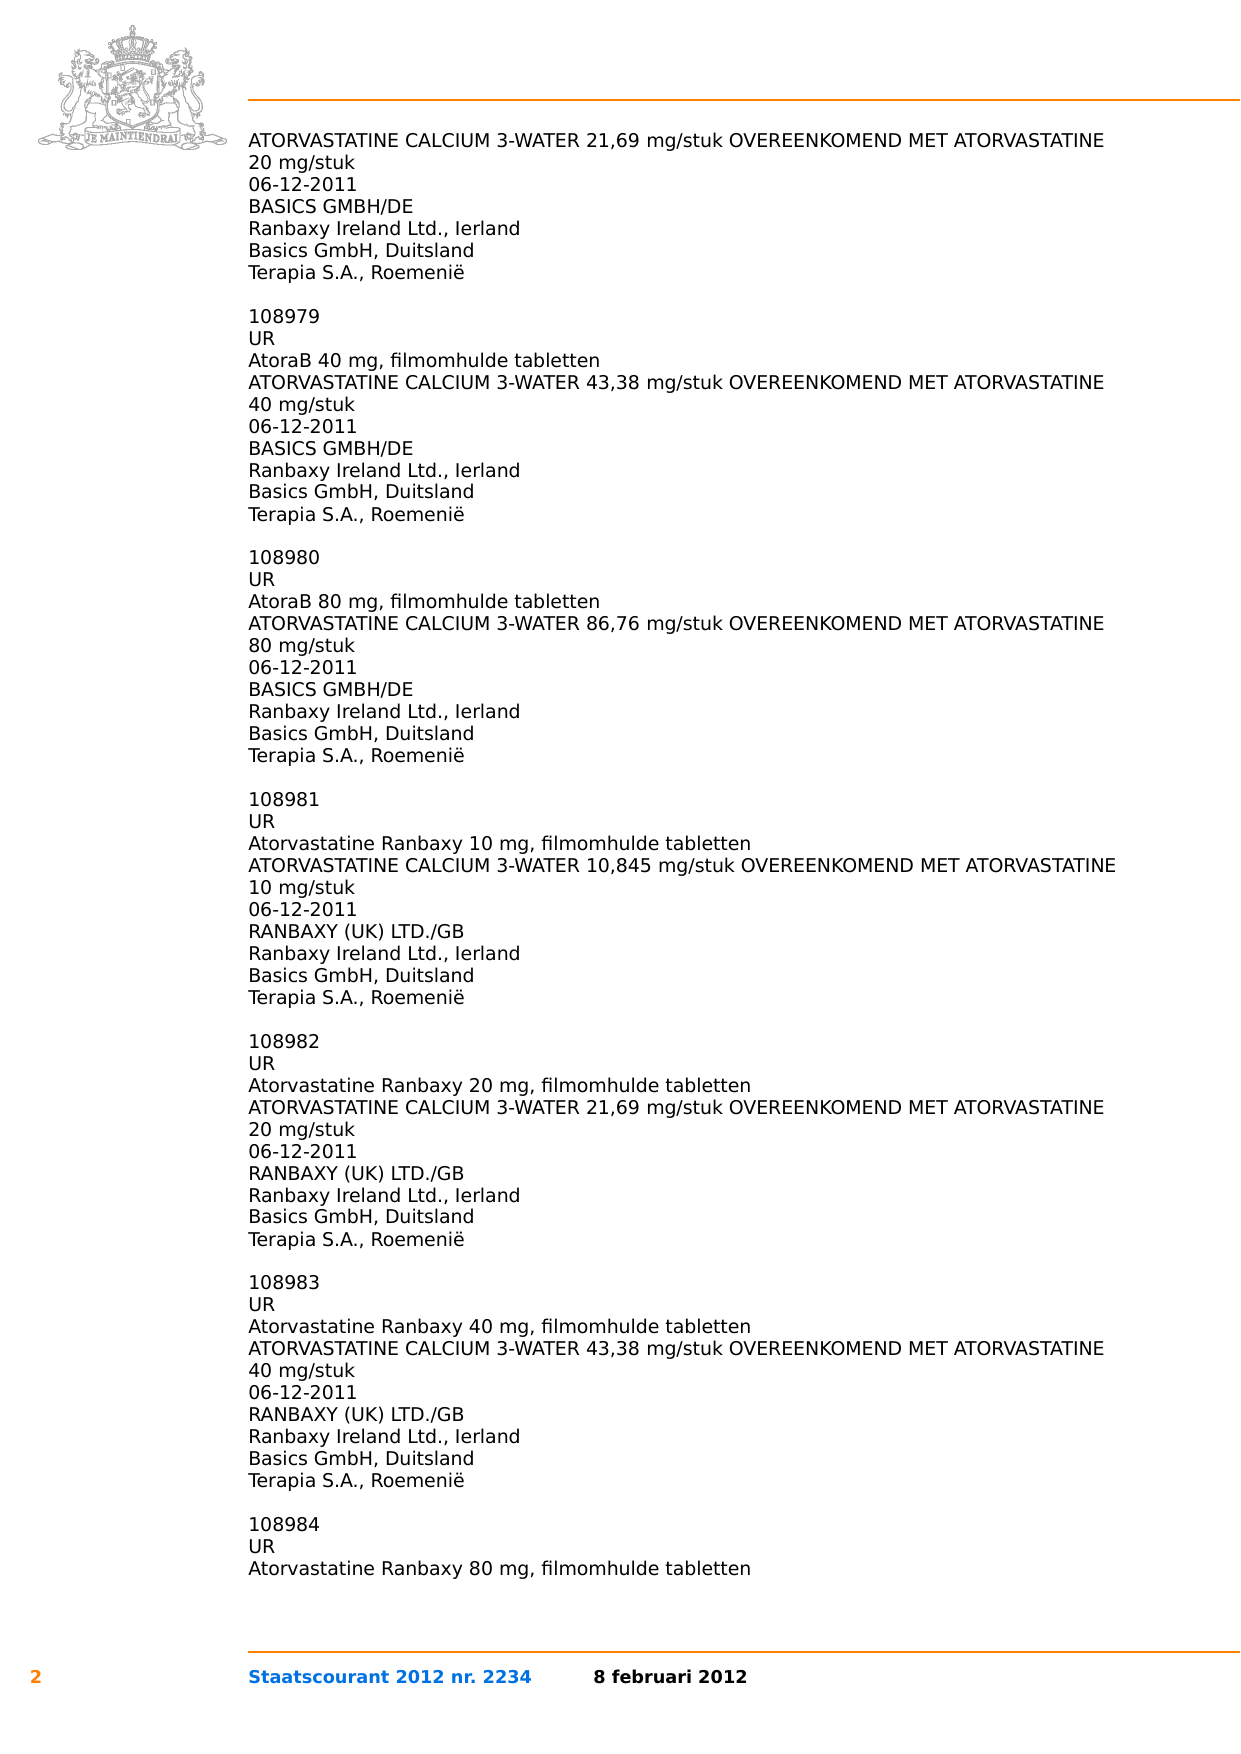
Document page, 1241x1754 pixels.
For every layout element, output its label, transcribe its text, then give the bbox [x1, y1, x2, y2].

text 108981 [248, 789, 1163, 811]
text UR [248, 1536, 1163, 1558]
text Basics GmbH, Duitsland [248, 965, 1163, 987]
text 108983 [248, 1272, 1163, 1294]
text ATORVASTATINE CALCIUM 3-WATER 21,69 mg/stuk OVEREENKOMEND MET ATORVASTATINE 20 mg/stuk [248, 130, 1163, 174]
text UR [248, 569, 1163, 591]
text 108984 [248, 1514, 1163, 1536]
text UR [248, 1294, 1163, 1316]
text Atorvastatine Ranbaxy 80 mg, filmomhulde tabletten [248, 1558, 1163, 1580]
text Ranbaxy Ireland Ltd., Ierland [248, 218, 1163, 240]
text ATORVASTATINE CALCIUM 3-WATER 43,38 mg/stuk OVEREENKOMEND MET ATORVASTATINE 40 mg/stuk [248, 1338, 1163, 1382]
text 108982 [248, 1031, 1163, 1053]
text Basics GmbH, Duitsland [248, 1206, 1163, 1228]
text Ranbaxy Ireland Ltd., Ierland [248, 1426, 1163, 1448]
text 06-12-2011 [248, 657, 1163, 679]
text ATORVASTATINE CALCIUM 3-WATER 10,845 mg/stuk OVEREENKOMEND MET ATORVASTATINE 10 mg/stuk [248, 855, 1163, 899]
text 06-12-2011 [248, 1141, 1163, 1162]
text Basics GmbH, Duitsland [248, 481, 1163, 503]
text 06-12-2011 [248, 899, 1163, 921]
text Ranbaxy Ireland Ltd., Ierland [248, 459, 1163, 481]
text 06-12-2011 [248, 174, 1163, 196]
text 06-12-2011 [248, 1382, 1163, 1404]
text Basics GmbH, Duitsland [248, 240, 1163, 262]
text ATORVASTATINE CALCIUM 3-WATER 21,69 mg/stuk OVEREENKOMEND MET ATORVASTATINE 20 mg/stuk [248, 1097, 1163, 1141]
text RANBAXY (UK) LTD./GB [248, 921, 1163, 943]
text UR [248, 811, 1163, 833]
picture [38, 25, 227, 150]
text Ranbaxy Ireland Ltd., Ierland [248, 701, 1163, 723]
text Terapia S.A., Roemenië [248, 503, 1163, 525]
text RANBAXY (UK) LTD./GB [248, 1404, 1163, 1426]
text AtoraB 40 mg, filmomhulde tabletten [248, 349, 1163, 372]
text BASICS GMBH/DE [248, 679, 1163, 701]
text Terapia S.A., Roemenië [248, 262, 1163, 284]
text Terapia S.A., Roemenië [248, 1470, 1163, 1492]
text Terapia S.A., Roemenië [248, 1228, 1163, 1250]
text AtoraB 80 mg, filmomhulde tabletten [248, 591, 1163, 613]
text ATORVASTATINE CALCIUM 3-WATER 86,76 mg/stuk OVEREENKOMEND MET ATORVASTATINE 80 mg/stuk [248, 613, 1163, 657]
text Terapia S.A., Roemenië [248, 987, 1163, 1009]
text Terapia S.A., Roemenië [248, 745, 1163, 767]
text RANBAXY (UK) LTD./GB [248, 1162, 1163, 1184]
text Ranbaxy Ireland Ltd., Ierland [248, 1184, 1163, 1206]
text 108979 [248, 306, 1163, 328]
text Atorvastatine Ranbaxy 20 mg, filmomhulde tabletten [248, 1074, 1163, 1097]
text 06-12-2011 [248, 416, 1163, 437]
text Ranbaxy Ireland Ltd., Ierland [248, 943, 1163, 965]
text Basics GmbH, Duitsland [248, 1448, 1163, 1470]
text BASICS GMBH/DE [248, 437, 1163, 459]
text 108980 [248, 547, 1163, 569]
text Basics GmbH, Duitsland [248, 723, 1163, 745]
text BASICS GMBH/DE [248, 196, 1163, 218]
text Atorvastatine Ranbaxy 40 mg, filmomhulde tabletten [248, 1316, 1163, 1338]
text UR [248, 1053, 1163, 1074]
text Atorvastatine Ranbaxy 10 mg, filmomhulde tabletten [248, 833, 1163, 855]
text ATORVASTATINE CALCIUM 3-WATER 43,38 mg/stuk OVEREENKOMEND MET ATORVASTATINE 40 mg/stuk [248, 372, 1163, 416]
text UR [248, 328, 1163, 349]
